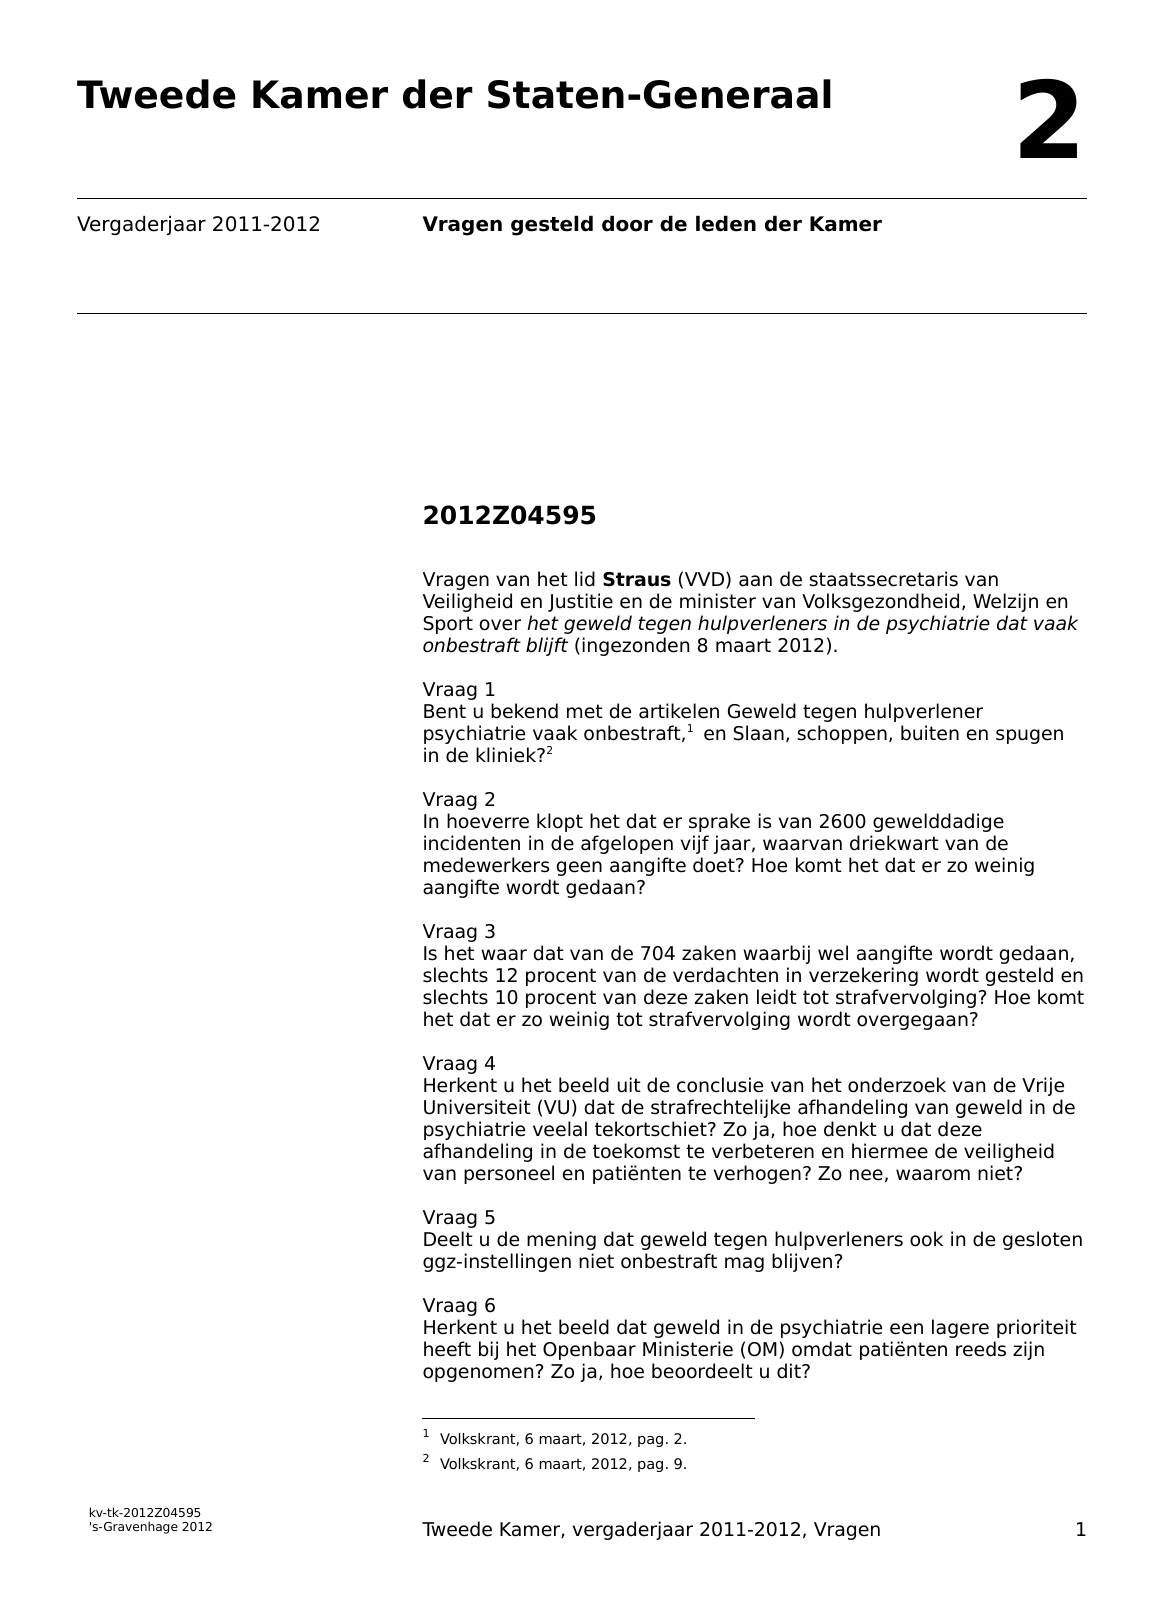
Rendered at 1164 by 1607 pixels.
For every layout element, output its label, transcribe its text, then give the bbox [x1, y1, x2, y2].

text Herkent u het beeld uit de conclusie van het onderzoek van de Vrije Universiteit (VU) dat de strafrechtelijke afhandeling van geweld in de psychiatrie veelal tekortschiet? Zo ja, hoe denkt u dat deze afhandeling in de toekomst te verbeteren en hiermee de veiligheid van personeel en patiënten te verhogen? Zo nee, waarom niet? [422, 1075, 1087, 1185]
text Bent u bekend met de artikelen Geweld tegen hulpverlener psychiatrie vaak onbestraft, en Slaan, schoppen, buiten en spugen in de kliniek? [422, 701, 1087, 767]
text Volkskrant, 6 maart, 2012, pag. 9. [422, 1452, 1087, 1474]
table_header 2 [886, 59, 1087, 198]
text 's-Gravenhage 2012 [88, 1520, 323, 1534]
text Is het waar dat van de 704 zaken waarbij wel aangifte wordt gedaan, slechts 12 procent van de verdachten in verzekering wordt gesteld en slechts 10 procent van deze zaken leidt tot strafvervolging? Hoe komt het dat er zo weinig tot strafvervolging wordt overgegaan? [422, 943, 1087, 1031]
text Herkent u het beeld dat geweld in de psychiatrie een lagere prioriteit heeft bij het Openbaar Ministerie (OM) omdat patiënten reeds zijn opgenomen? Zo ja, hoe beoordeelt u dit? [422, 1317, 1087, 1383]
table_cell Vragen gesteld door de leden der Kamer [422, 199, 1087, 313]
text 2012Z04595 [422, 501, 1087, 531]
text Vraag 2 [422, 789, 1087, 811]
text Vragen van het lid Straus (VVD) aan de staatssecretaris van Veiligheid en Justitie en de minister van Volksgezondheid, Welzijn en Sport over het geweld tegen hulpverleners in de psychiatrie dat vaak onbestraft blijft (ingezonden 8 maart 2012). [422, 569, 1087, 657]
text Vraag 1 [422, 679, 1087, 701]
text Volkskrant, 6 maart, 2012, pag. 2. [422, 1427, 1087, 1449]
table_header Tweede Kamer der Staten-Generaal [77, 59, 886, 198]
text Deelt u de mening dat geweld tegen hulpverleners ook in de gesloten ggz-instellingen niet onbestraft mag blijven? [422, 1229, 1087, 1273]
text Vraag 5 [422, 1207, 1087, 1229]
text Vraag 3 [422, 921, 1087, 943]
text Vraag 4 [422, 1053, 1087, 1075]
text kv-tk-2012Z04595 [88, 1506, 323, 1520]
text In hoeverre klopt het dat er sprake is van 2600 gewelddadige incidenten in de afgelopen vijf jaar, waarvan driekwart van de medewerkers geen aangifte doet? Hoe komt het dat er zo weinig aangifte wordt gedaan? [422, 811, 1087, 899]
table_cell Vergaderjaar 2011-2012 [77, 199, 422, 313]
text Vraag 6 [422, 1295, 1087, 1317]
